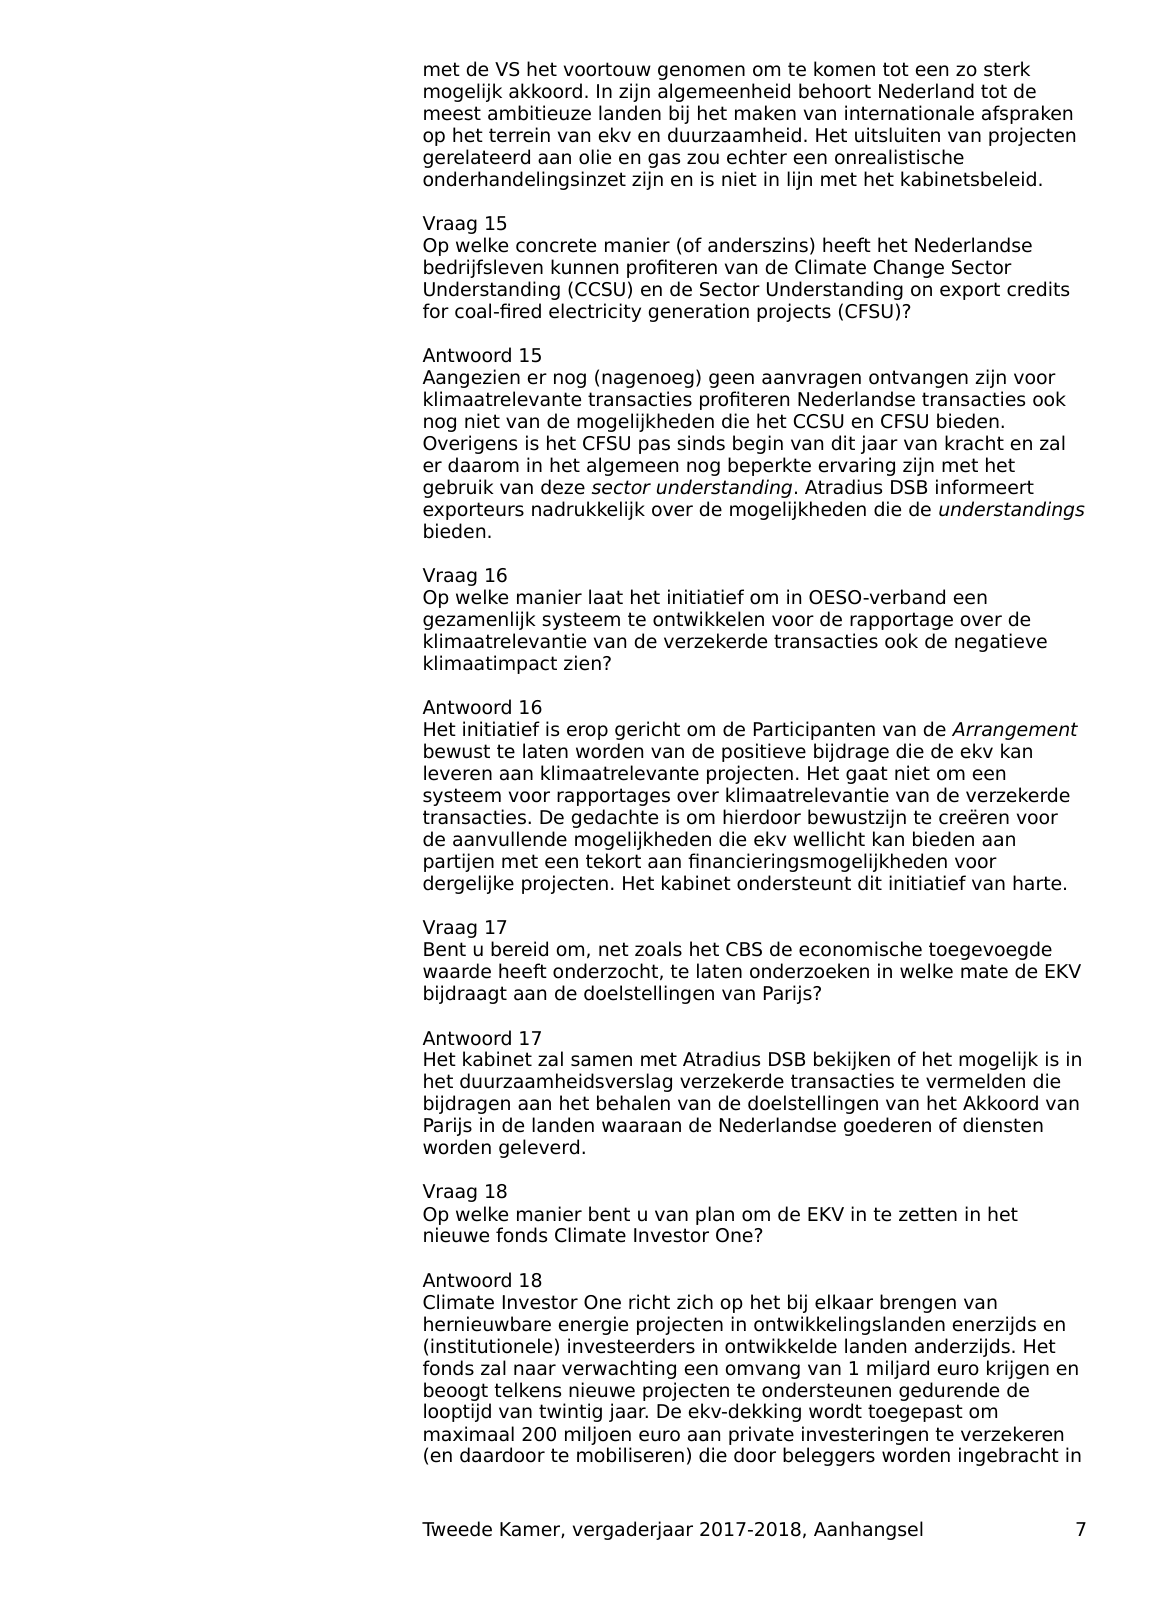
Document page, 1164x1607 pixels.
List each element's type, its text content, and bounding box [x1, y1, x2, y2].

text met de VS het voortouw genomen om te komen tot een zo sterk mogelijk akkoord. In zijn algemeenheid behoort Nederland tot de meest ambitieuze landen bij het maken van internationale afspraken op het terrein van ekv en duurzaamheid. Het uitsluiten van projecten gerelateerd aan olie en gas zou echter een onrealistische onderhandelingsinzet zijn en is niet in lijn met het kabinetsbeleid. [422, 59, 1087, 191]
text Climate Investor One richt zich op het bij elkaar brengen van hernieuwbare energie projecten in ontwikkelingslanden enerzijds en (institutionele) investeerders in ontwikkelde landen anderzijds. Het fonds zal naar verwachting een omvang van 1 miljard euro krijgen en beoogt telkens nieuwe projecten te ondersteunen gedurende de looptijd van twintig jaar. De ekv-dekking wordt toegepast om maximaal 200 miljoen euro aan private investeringen te verzekeren (en daardoor te mobiliseren) die door beleggers worden ingebracht in [422, 1292, 1087, 1467]
text Antwoord 16 [422, 697, 1087, 719]
text Op welke manier bent u van plan om de EKV in te zetten in het nieuwe fonds Climate Investor One? [422, 1203, 1087, 1247]
text Vraag 16 [422, 565, 1087, 587]
text Het initiatief is erop gericht om de Participanten van de Arrangement bewust te laten worden van de positieve bijdrage die de ekv kan leveren aan klimaatrelevante projecten. Het gaat niet om een systeem voor rapportages over klimaatrelevantie van de verzekerde transacties. De gedachte is om hierdoor bewustzijn te creëren voor de aanvullende mogelijkheden die ekv wellicht kan bieden aan partijen met een tekort aan financieringsmogelijkheden voor dergelijke projecten. Het kabinet ondersteunt dit initiatief van harte. [422, 719, 1087, 895]
text Het kabinet zal samen met Atradius DSB bekijken of het mogelijk is in het duurzaamheidsverslag verzekerde transacties te vermelden die bijdragen aan het behalen van de doelstellingen van het Akkoord van Parijs in de landen waaraan de Nederlandse goederen of diensten worden geleverd. [422, 1049, 1087, 1159]
text Vraag 18 [422, 1181, 1087, 1203]
text Vraag 15 [422, 213, 1087, 235]
text Op welke concrete manier (of anderszins) heeft het Nederlandse bedrijfsleven kunnen profiteren van de Climate Change Sector Understanding (CCSU) en de Sector Understanding on export credits for coal-fired electricity generation projects (CFSU)? [422, 235, 1087, 323]
text Vraag 17 [422, 917, 1087, 939]
text Aangezien er nog (nagenoeg) geen aanvragen ontvangen zijn voor klimaatrelevante transacties profiteren Nederlandse transacties ook nog niet van de mogelijkheden die het CCSU en CFSU bieden. Overigens is het CFSU pas sinds begin van dit jaar van kracht en zal er daarom in het algemeen nog beperkte ervaring zijn met het gebruik van deze sector understanding. Atradius DSB informeert exporteurs nadrukkelijk over de mogelijkheden die de understandings bieden. [422, 367, 1087, 543]
text Op welke manier laat het initiatief om in OESO-verband een gezamenlijk systeem te ontwikkelen voor de rapportage over de klimaatrelevantie van de verzekerde transacties ook de negatieve klimaatimpact zien? [422, 587, 1087, 675]
text Antwoord 17 [422, 1027, 1087, 1049]
text Antwoord 18 [422, 1269, 1087, 1292]
text Antwoord 15 [422, 345, 1087, 367]
text Bent u bereid om, net zoals het CBS de economische toegevoegde waarde heeft onderzocht, te laten onderzoeken in welke mate de EKV bijdraagt aan de doelstellingen van Parijs? [422, 939, 1087, 1005]
